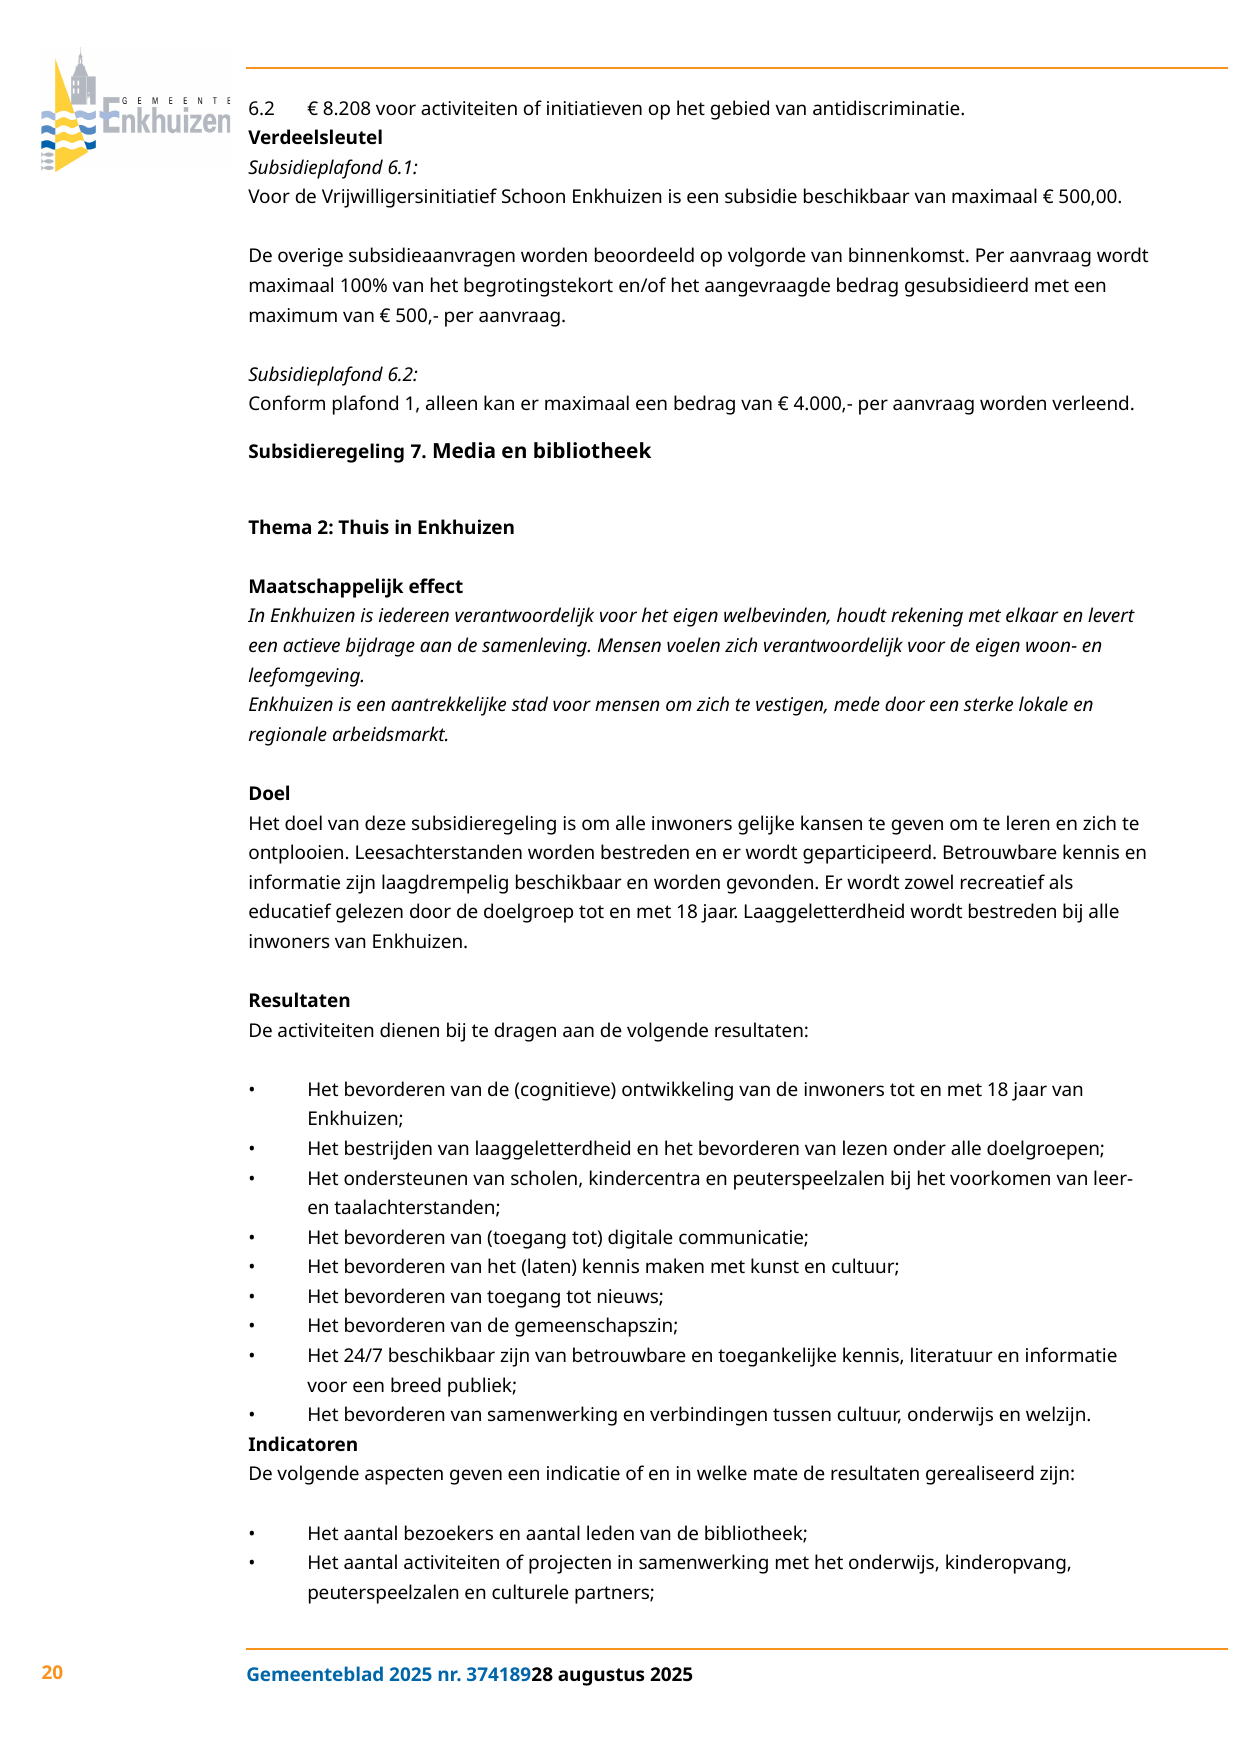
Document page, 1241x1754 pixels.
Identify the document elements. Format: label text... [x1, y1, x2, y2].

list Het aantal bezoekers en aantal leden van de bibliotheek; [248, 1520, 1152, 1546]
list Het aantal activiteiten of projecten in samenwerking met het onderwijs, kinderopvang, peuterspeelzalen en culturele partners; [248, 1549, 1152, 1605]
list Het ondersteunen van scholen, kindercentra en peuterspeelzalen bij het voorkomen van leer- en taalachterstanden; [248, 1165, 1152, 1220]
text Thema 2: Thuis in Enkhuizen [248, 514, 1152, 540]
text Subsidieregeling 7. Media en bibliotheek [248, 436, 1152, 465]
text Conform plafond 1, alleen kan er maximaal een bedrag van € 4.000,- per aanvraag worden verleend. [248, 391, 1152, 416]
list Het bevorderen van het (laten) kennis maken met kunst en cultuur; [248, 1253, 1152, 1279]
text De activiteiten dienen bij te dragen aan de volgende resultaten: [248, 1017, 1152, 1043]
list Het bevorderen van samenwerking en verbindingen tussen cultuur, onderwijs en welzijn. [248, 1401, 1152, 1427]
text Resultaten [248, 987, 1152, 1013]
text In Enkhuizen is iedereen verantwoordelijk voor het eigen welbevinden, houdt rekening met elkaar en levert een actieve bijdrage aan de samenleving. Mensen voelen zich verantwoordelijk voor de eigen woon- en leefomgeving. [248, 603, 1152, 688]
text Indicatoren [248, 1431, 1152, 1457]
text Doel [248, 780, 1152, 806]
list Het bevorderen van de gemeenschapszin; [248, 1313, 1152, 1338]
list € 8.208 voor activiteiten of initiatieven op het gebied van antidiscriminatie. [248, 95, 1152, 121]
list Het bevorderen van (toegang tot) digitale communicatie; [248, 1224, 1152, 1250]
text De volgende aspecten geven een indicatie of en in welke mate de resultaten gerealiseerd zijn: [248, 1461, 1152, 1486]
text De overige subsidieaanvragen worden beoordeeld op volgorde van binnenkomst. Per aanvraag wordt maximaal 100% van het begrotingstekort en/of het aangevraagde bedrag gesubsidieerd met een maximum van € 500,- per aanvraag. [248, 243, 1152, 328]
text Verdeelsleutel [248, 124, 1152, 150]
picture [41, 47, 231, 172]
text Het doel van deze subsidieregeling is om alle inwoners gelijke kansen te geven om te leren en zich te ontplooien. Leesachterstanden worden bestreden en er wordt geparticipeerd. Betrouwbare kennis en informatie zijn laagdrempelig beschikbaar en worden gevonden. Er wordt zowel recreatief als educatief gelezen door de doelgroep tot en met 18 jaar. Laaggeletterdheid wordt bestreden bij alle inwoners van Enkhuizen. [248, 810, 1152, 954]
list Het bevorderen van de (cognitieve) ontwikkeling van de inwoners tot en met 18 jaar van Enkhuizen; [248, 1076, 1152, 1131]
text Subsidieplafond 6.2: [248, 361, 1152, 387]
text Maatschappelijk effect [248, 573, 1152, 599]
text Enkhuizen is een aantrekkelijke stad voor mensen om zich te vestigen, mede door een sterke lokale en regionale arbeidsmarkt. [248, 691, 1152, 747]
list Het bestrijden van laaggeletterdheid en het bevorderen van lezen onder alle doelgroepen; [248, 1135, 1152, 1161]
text Voor de Vrijwilligersinitiatief Schoon Enkhuizen is een subsidie beschikbaar van maximaal € 500,00. [248, 183, 1152, 209]
list Het bevorderen van toegang tot nieuws; [248, 1283, 1152, 1309]
list Het 24/7 beschikbaar zijn van betrouwbare en toegankelijke kennis, literatuur en informatie voor een breed publiek; [248, 1342, 1152, 1398]
text Subsidieplafond 6.1: [248, 154, 1152, 180]
